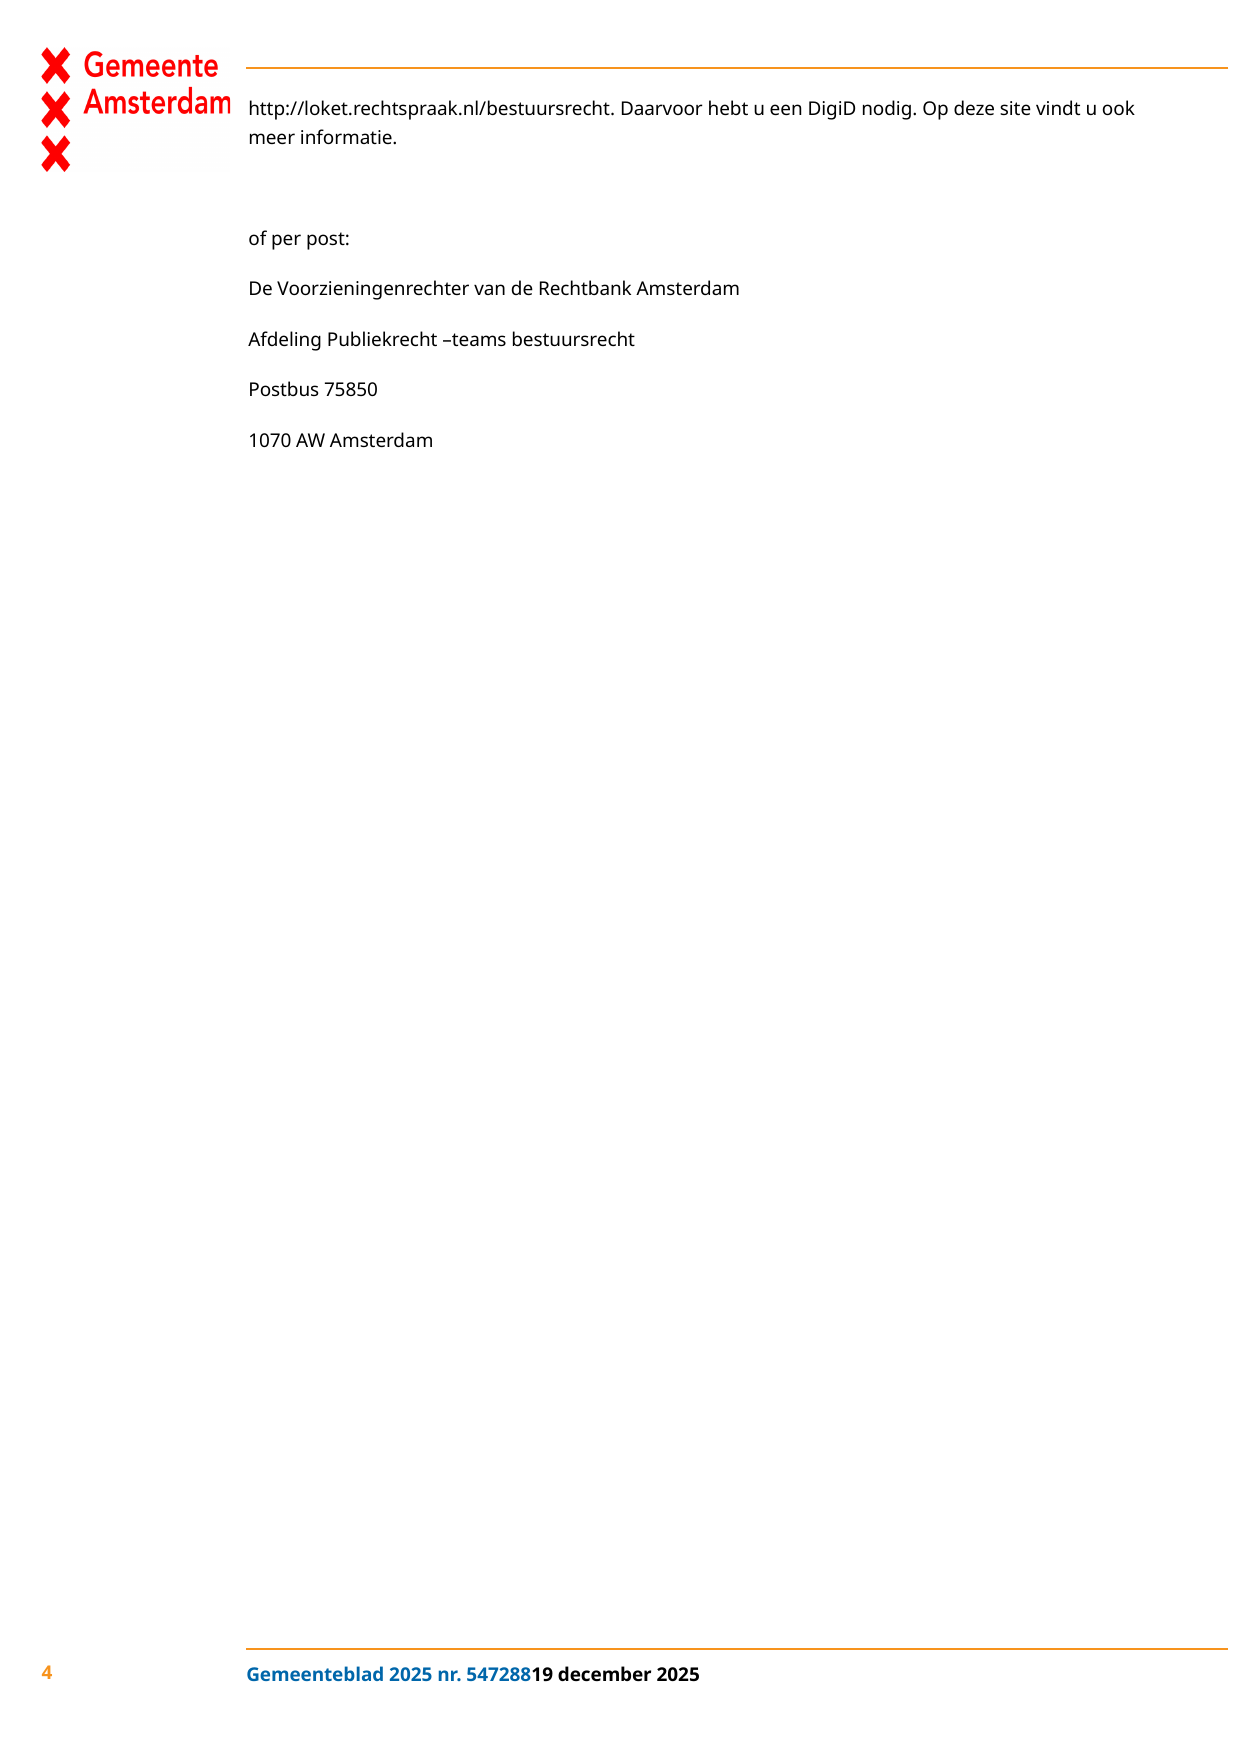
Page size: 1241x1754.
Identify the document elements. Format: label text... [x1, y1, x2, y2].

text Postbus 75850 [248, 376, 1152, 402]
text of per post: [248, 225, 1152, 251]
text http://loket.rechtspraak.nl/bestuursrecht. Daarvoor hebt u een DigiD nodig. Op deze site vindt u ook meer informatie. [248, 95, 1152, 150]
text De Voorzieningenrechter van de Rechtbank Amsterdam [248, 276, 1152, 301]
picture [41, 47, 231, 172]
text 1070 AW Amsterdam [248, 427, 1152, 453]
text Afdeling Publiekrecht –teams bestuursrecht [248, 326, 1152, 352]
